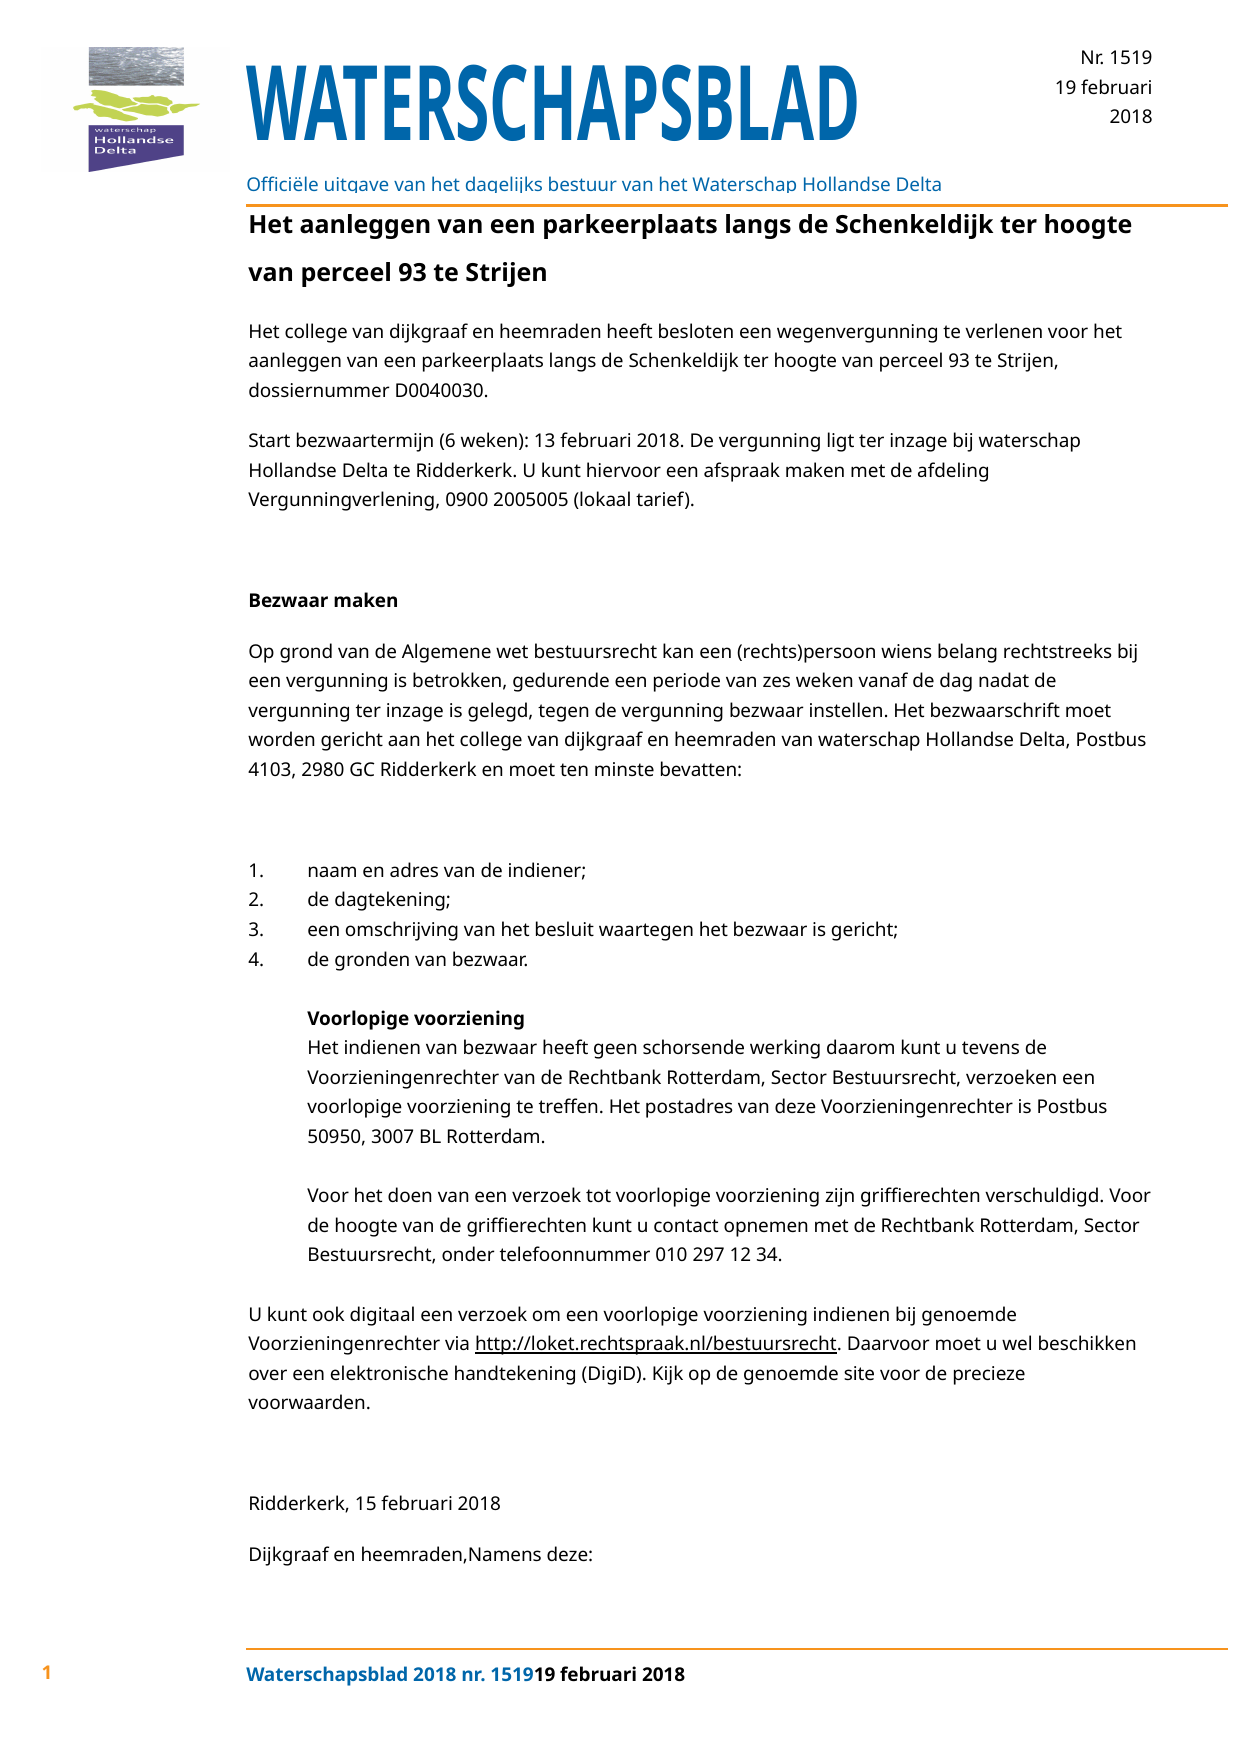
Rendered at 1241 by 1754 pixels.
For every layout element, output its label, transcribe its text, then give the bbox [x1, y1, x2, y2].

text Het aanleggen van een parkeerplaats langs de Schenkeldijk ter hoogte van perceel 93 te Strijen [248, 207, 1152, 288]
list de gronden van bezwaar. [248, 946, 1152, 972]
text Het college van dijkgraaf en heemraden heeft besloten een wegenvergunning te verlenen voor het aanleggen van een parkeerplaats langs de Schenkeldijk ter hoogte van perceel 93 te Strijen, dossiernummer D0040030. [248, 318, 1152, 403]
text Dijkgraaf en heemraden,Namens deze: [248, 1541, 1152, 1567]
list naam en adres van de indiener; [248, 857, 1152, 883]
text Bezwaar maken [248, 587, 1152, 613]
list de dagtekening; [248, 887, 1152, 912]
picture [41, 47, 231, 172]
list Het indienen van bezwaar heeft geen schorsende werking daarom kunt u tevens de Voorzieningenrechter van de Rechtbank Rotterdam, Sector Bestuursrecht, verzoeken een voorlopige voorziening te treffen. Het postadres van deze Voorzieningenrechter is Postbus 50950, 3007 BL Rotterdam. [248, 1034, 1152, 1149]
text Ridderkerk, 15 februari 2018 [248, 1490, 1152, 1516]
text Op grond van de Algemene wet bestuursrecht kan een (rechts)persoon wiens belang rechtstreeks bij een vergunning is betrokken, gedurende een periode van zes weken vanaf de dag nadat de vergunning ter inzage is gelegd, tegen de vergunning bezwaar instellen. Het bezwaarschrift moet worden gericht aan het college van dijkgraaf en heemraden van waterschap Hollandse Delta, Postbus 4103, 2980 GC Ridderkerk en moet ten minste bevatten: [248, 638, 1152, 782]
text U kunt ook digitaal een verzoek om een voorlopige voorziening indienen bij genoemde Voorzieningenrechter via http://loket.rechtspraak.nl/bestuursrecht. Daarvoor moet u wel beschikken over een elektronische handtekening (DigiD). Kijk op de genoemde site voor de precieze voorwaarden. [248, 1301, 1152, 1415]
list een omschrijving van het besluit waartegen het bezwaar is gericht; [248, 916, 1152, 942]
list Voor het doen van een verzoek tot voorlopige voorziening zijn griffierechten verschuldigd. Voor de hoogte van de griffierechten kunt u contact opnemen met de Rechtbank Rotterdam, Sector Bestuursrecht, onder telefoonnummer 010 297 12 34. [248, 1182, 1152, 1267]
list Voorlopige voorziening [248, 1005, 1152, 1031]
text Start bezwaartermijn (6 weken): 13 februari 2018. De vergunning ligt ter inzage bij waterschap Hollandse Delta te Ridderkerk. U kunt hiervoor een afspraak maken met de afdeling Vergunningverlening, 0900 2005005 (lokaal tarief). [248, 427, 1152, 512]
